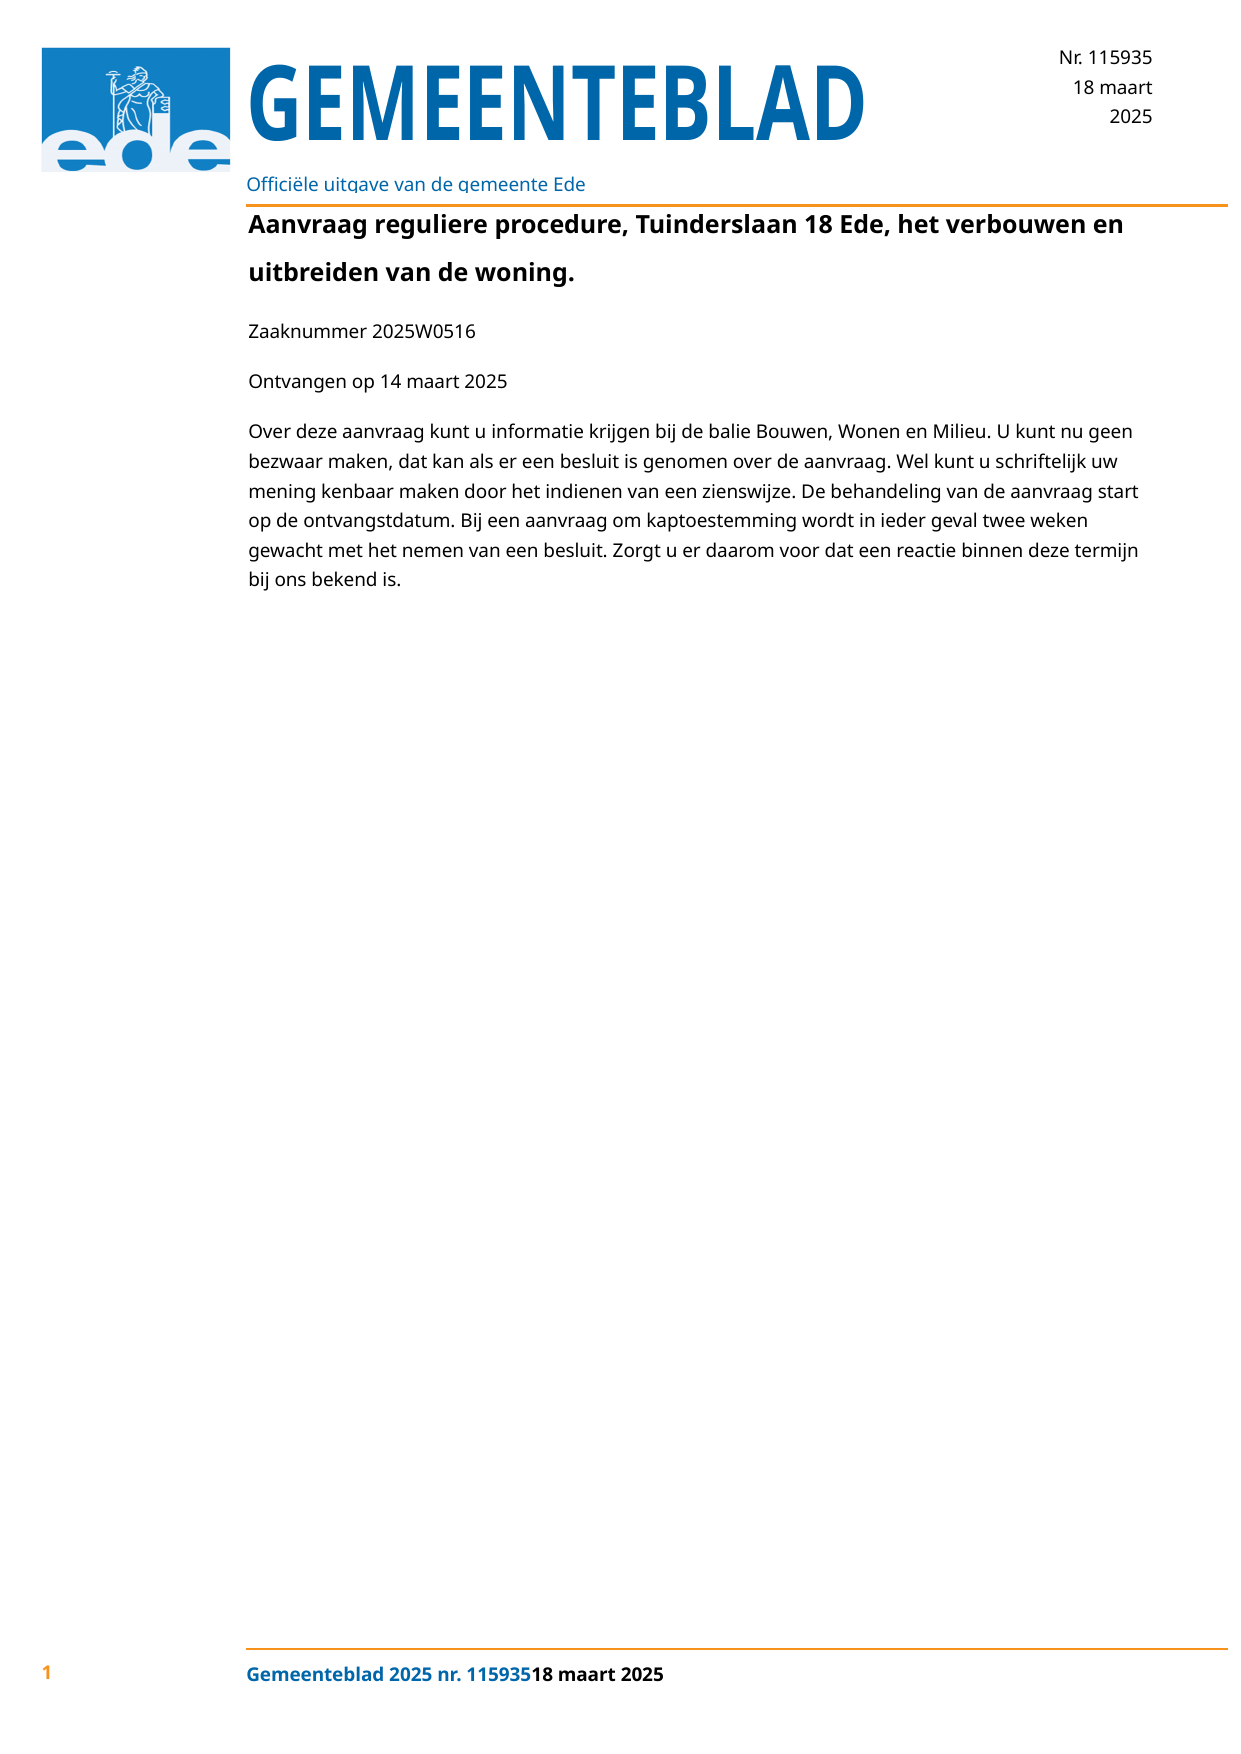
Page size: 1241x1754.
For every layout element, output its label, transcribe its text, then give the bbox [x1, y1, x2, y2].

text Over deze aanvraag kunt u informatie krijgen bij de balie Bouwen, Wonen en Milieu. U kunt nu geen bezwaar maken, dat kan als er een besluit is genomen over de aanvraag. Wel kunt u schriftelijk uw mening kenbaar maken door het indienen van een zienswijze. De behandeling van de aanvraag start op de ontvangstdatum. Bij een aanvraag om kaptoestemming wordt in ieder geval twee weken gewacht met het nemen van een besluit. Zorgt u er daarom voor dat een reactie binnen deze termijn bij ons bekend is. [248, 419, 1152, 592]
text Zaaknummer 2025W0516 [248, 318, 1152, 344]
picture [41, 47, 231, 172]
text Ontvangen op 14 maart 2025 [248, 368, 1152, 394]
text Aanvraag reguliere procedure, Tuinderslaan 18 Ede, het verbouwen en uitbreiden van de woning. [248, 207, 1152, 288]
